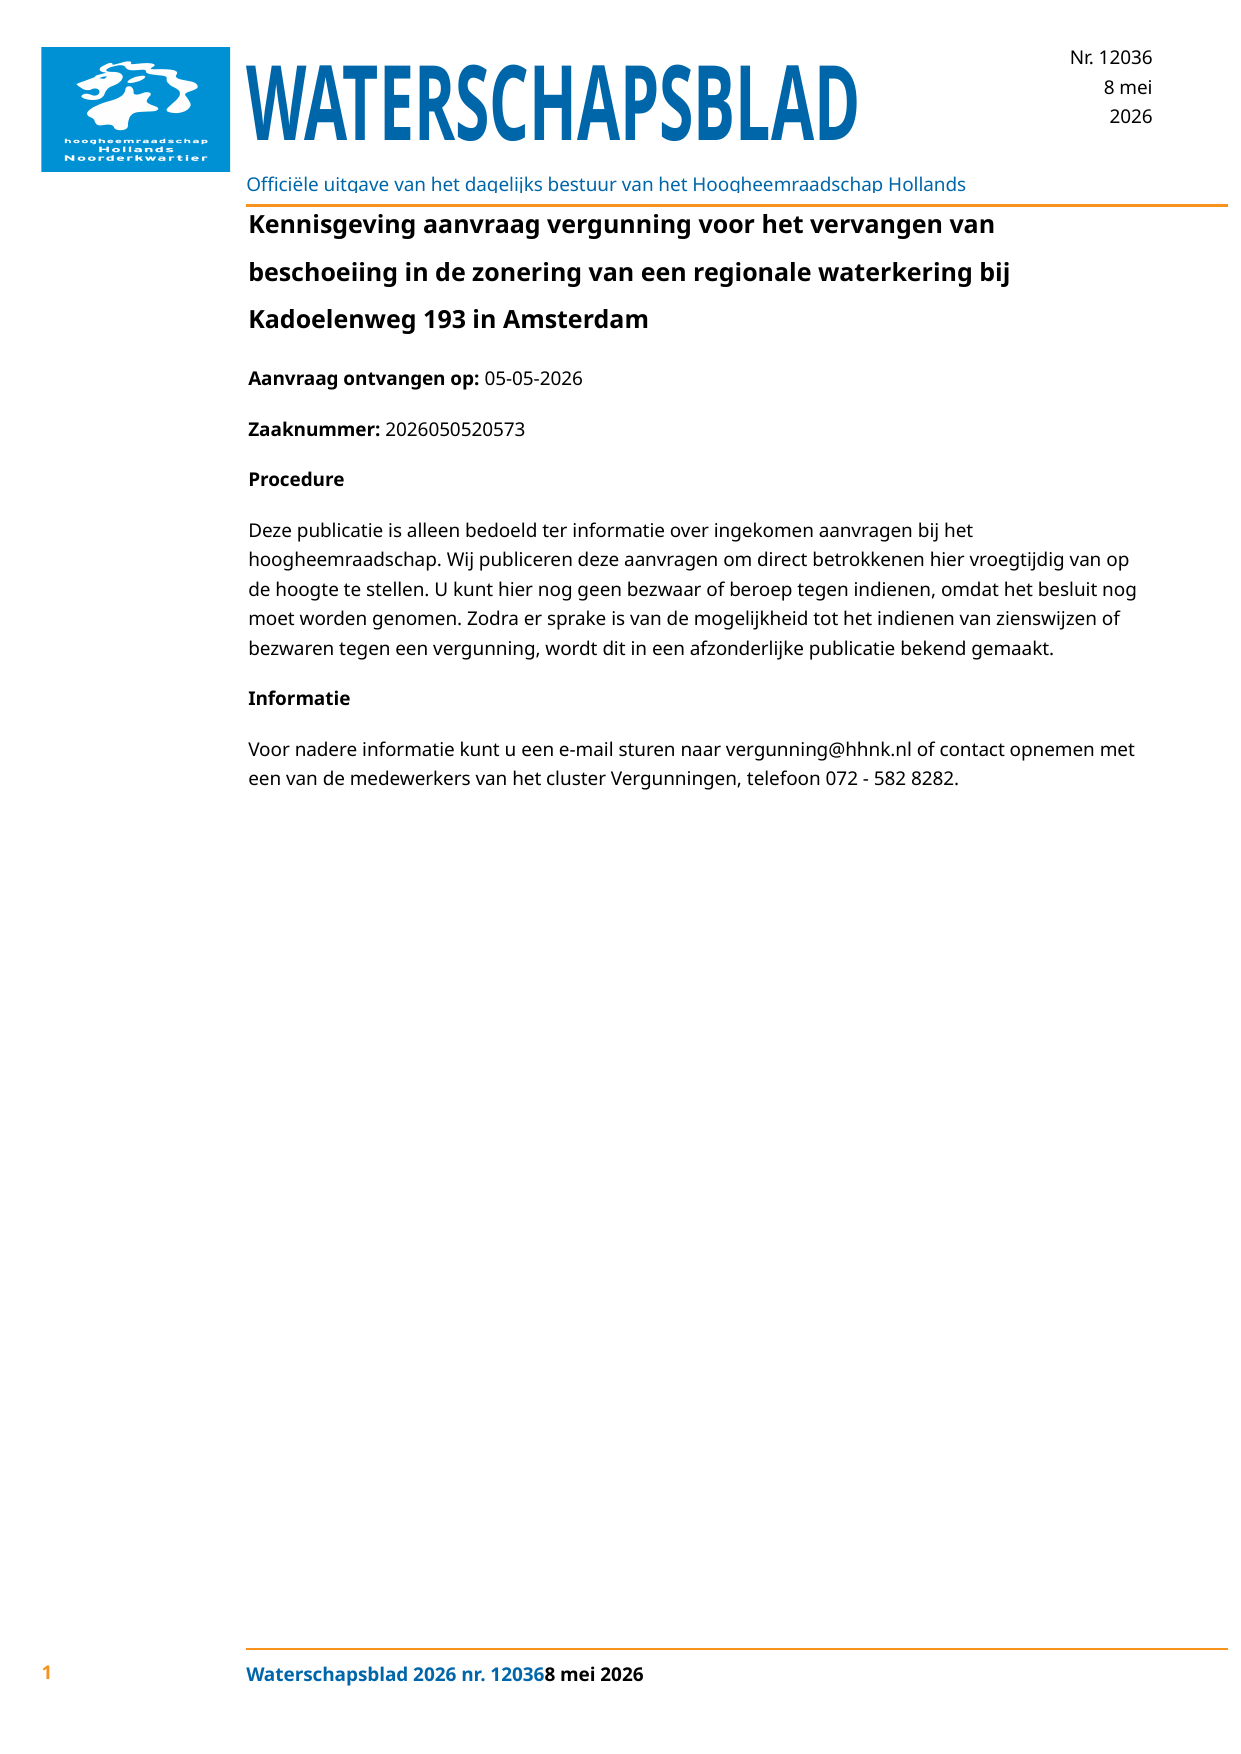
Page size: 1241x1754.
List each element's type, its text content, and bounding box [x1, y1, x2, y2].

text Kennisgeving aanvraag vergunning voor het vervangen van beschoeiing in de zonering van een regionale waterkering bij Kadoelenweg 193 in Amsterdam [248, 207, 1152, 336]
text Voor nadere informatie kunt u een e-mail sturen naar vergunning@hhnk.nl of contact opnemen met een van de medewerkers van het cluster Vergunningen, telefoon 072 - 582 8282. [248, 736, 1152, 791]
text Procedure [248, 466, 1152, 492]
text Deze publicatie is alleen bedoeld ter informatie over ingekomen aanvragen bij het hoogheemraadschap. Wij publiceren deze aanvragen om direct betrokkenen hier vroegtijdig van op de hoogte te stellen. U kunt hier nog geen bezwaar of beroep tegen indienen, omdat het besluit nog moet worden genomen. Zodra er sprake is van de mogelijkheid tot het indienen van zienswijzen of bezwaren tegen een vergunning, wordt dit in een afzonderlijke publicatie bekend gemaakt. [248, 517, 1152, 661]
text Aanvraag ontvangen op: 05-05-2026 [248, 366, 1152, 391]
picture [118, 62, 197, 112]
text Informatie [248, 686, 1152, 711]
picture [129, 76, 144, 82]
picture [88, 87, 157, 130]
picture [78, 64, 122, 99]
text Zaaknummer: 2026050520573 [248, 416, 1152, 442]
